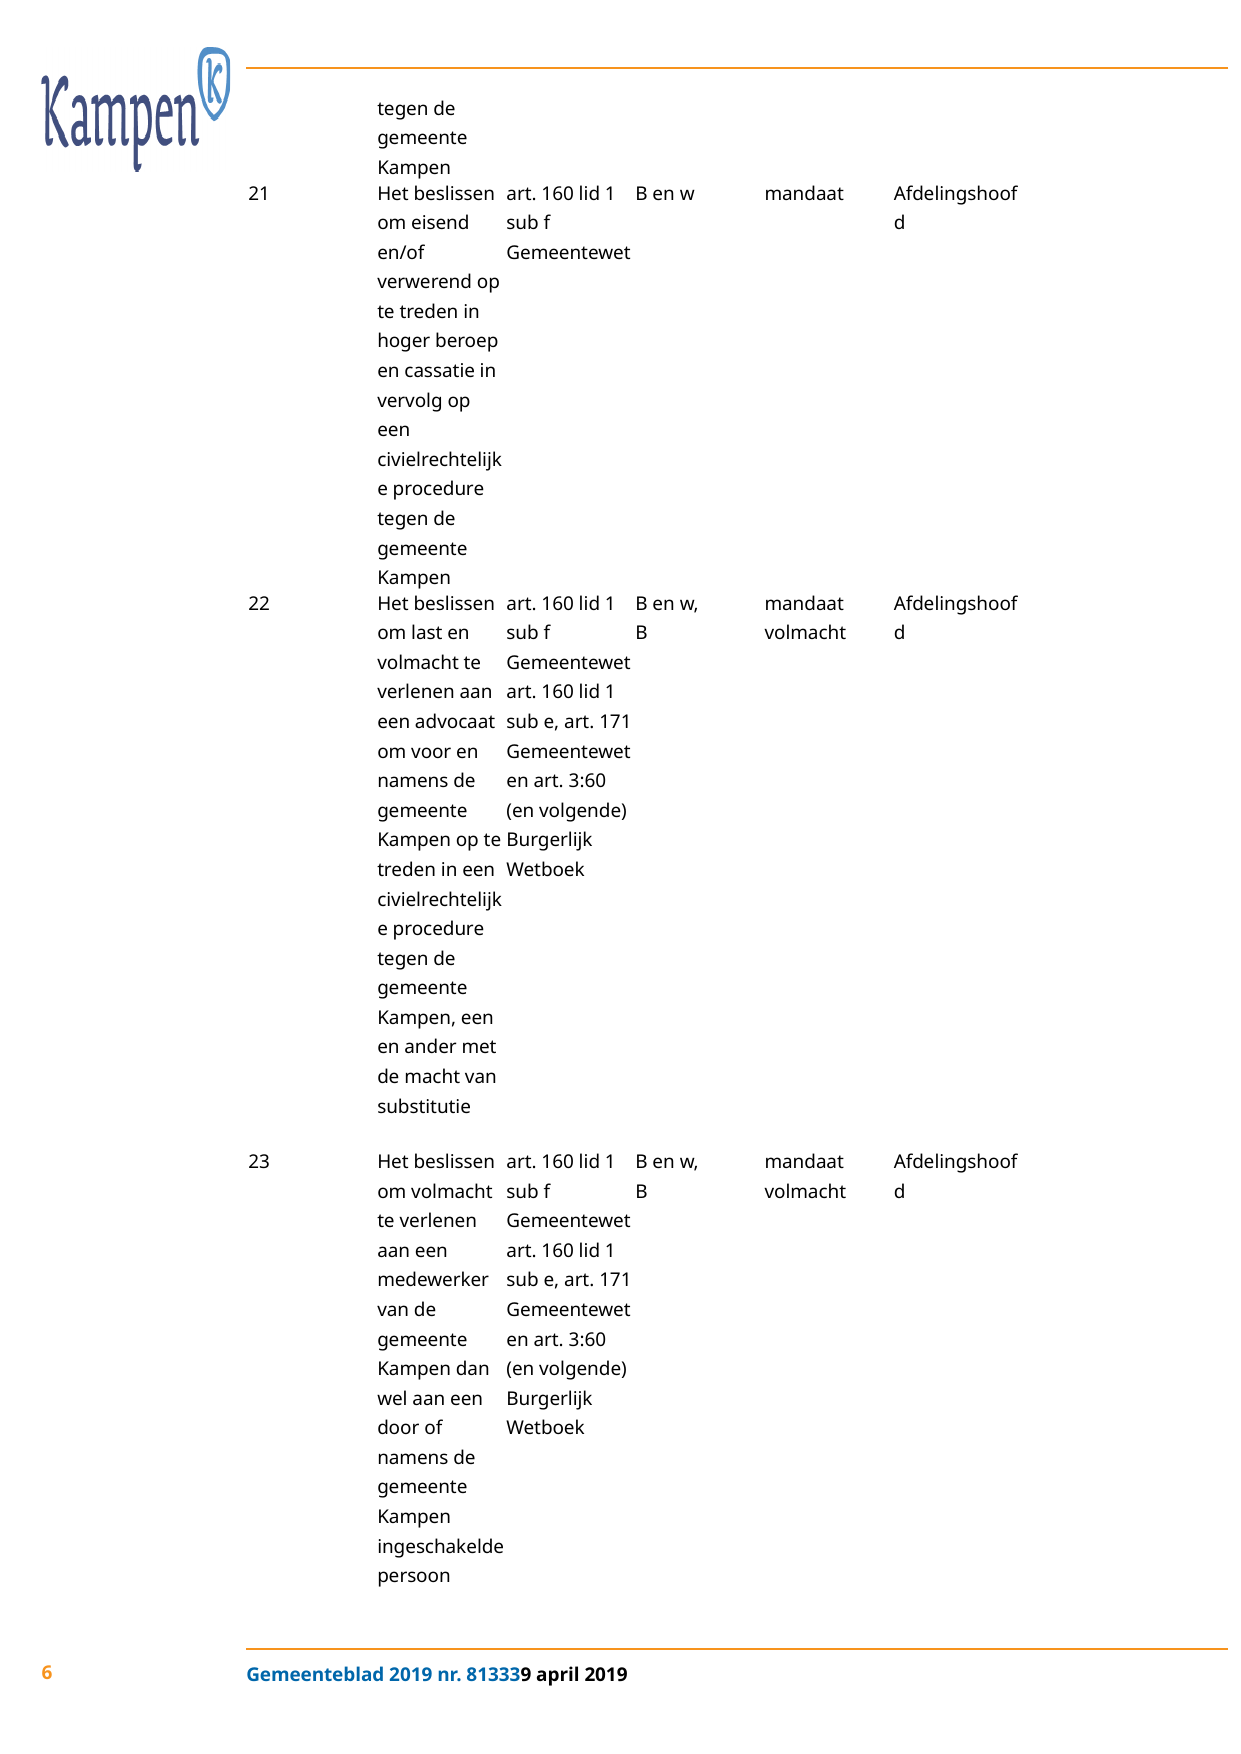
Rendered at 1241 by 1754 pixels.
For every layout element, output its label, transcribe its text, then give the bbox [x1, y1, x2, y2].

table_cell [1023, 590, 1152, 1148]
table_cell art. 160 lid 1 sub f Gemeentewet art. 160 lid 1 sub e, art. 171 Gemeentewet en art. 3:60 (en volgende) Burgerlijk Wetboek [506, 1148, 635, 1588]
table_cell Afdelingshoofd [894, 1148, 1022, 1588]
table_cell [1023, 95, 1152, 180]
table_cell Het beslissen om volmacht te verlenen aan een medewerker van de gemeente Kampen dan wel aan een door of namens de gemeente Kampen ingeschakelde persoon [377, 1148, 506, 1588]
table_cell [764, 95, 893, 180]
table_cell [506, 95, 635, 180]
table_cell [1023, 180, 1152, 590]
table_cell tegen de gemeente Kampen [377, 95, 506, 180]
table_cell Het beslissen om eisend en/of verwerend op te treden in hoger beroep en cassatie in vervolg op een civielrechtelijke procedure tegen de gemeente Kampen [377, 180, 506, 590]
table_cell 21 [248, 180, 377, 590]
table_cell art. 160 lid 1 sub f Gemeentewet art. 160 lid 1 sub e, art. 171 Gemeentewet en art. 3:60 (en volgende) Burgerlijk Wetboek [506, 590, 635, 1148]
table_cell B en w, B [635, 1148, 764, 1588]
table_cell B en w [635, 180, 764, 590]
table_cell art. 160 lid 1 sub f Gemeentewet [506, 180, 635, 590]
table_cell [894, 95, 1022, 180]
table_cell B en w, B [635, 590, 764, 1148]
table_cell mandaat volmacht [764, 1148, 893, 1588]
picture [41, 47, 231, 172]
table_cell [248, 95, 377, 180]
table_cell 22 [248, 590, 377, 1148]
table_cell [635, 95, 764, 180]
table_cell [1023, 1148, 1152, 1588]
table_cell mandaat [764, 180, 893, 590]
table_cell Afdelingshoofd [894, 180, 1022, 590]
table_cell Het beslissen om last en volmacht te verlenen aan een advocaat om voor en namens de gemeente Kampen op te treden in een civielrechtelijke procedure tegen de gemeente Kampen, een en ander met de macht van substitutie [377, 590, 506, 1148]
table_cell 23 [248, 1148, 377, 1588]
table_cell Afdelingshoofd [894, 590, 1022, 1148]
table_cell mandaat volmacht [764, 590, 893, 1148]
